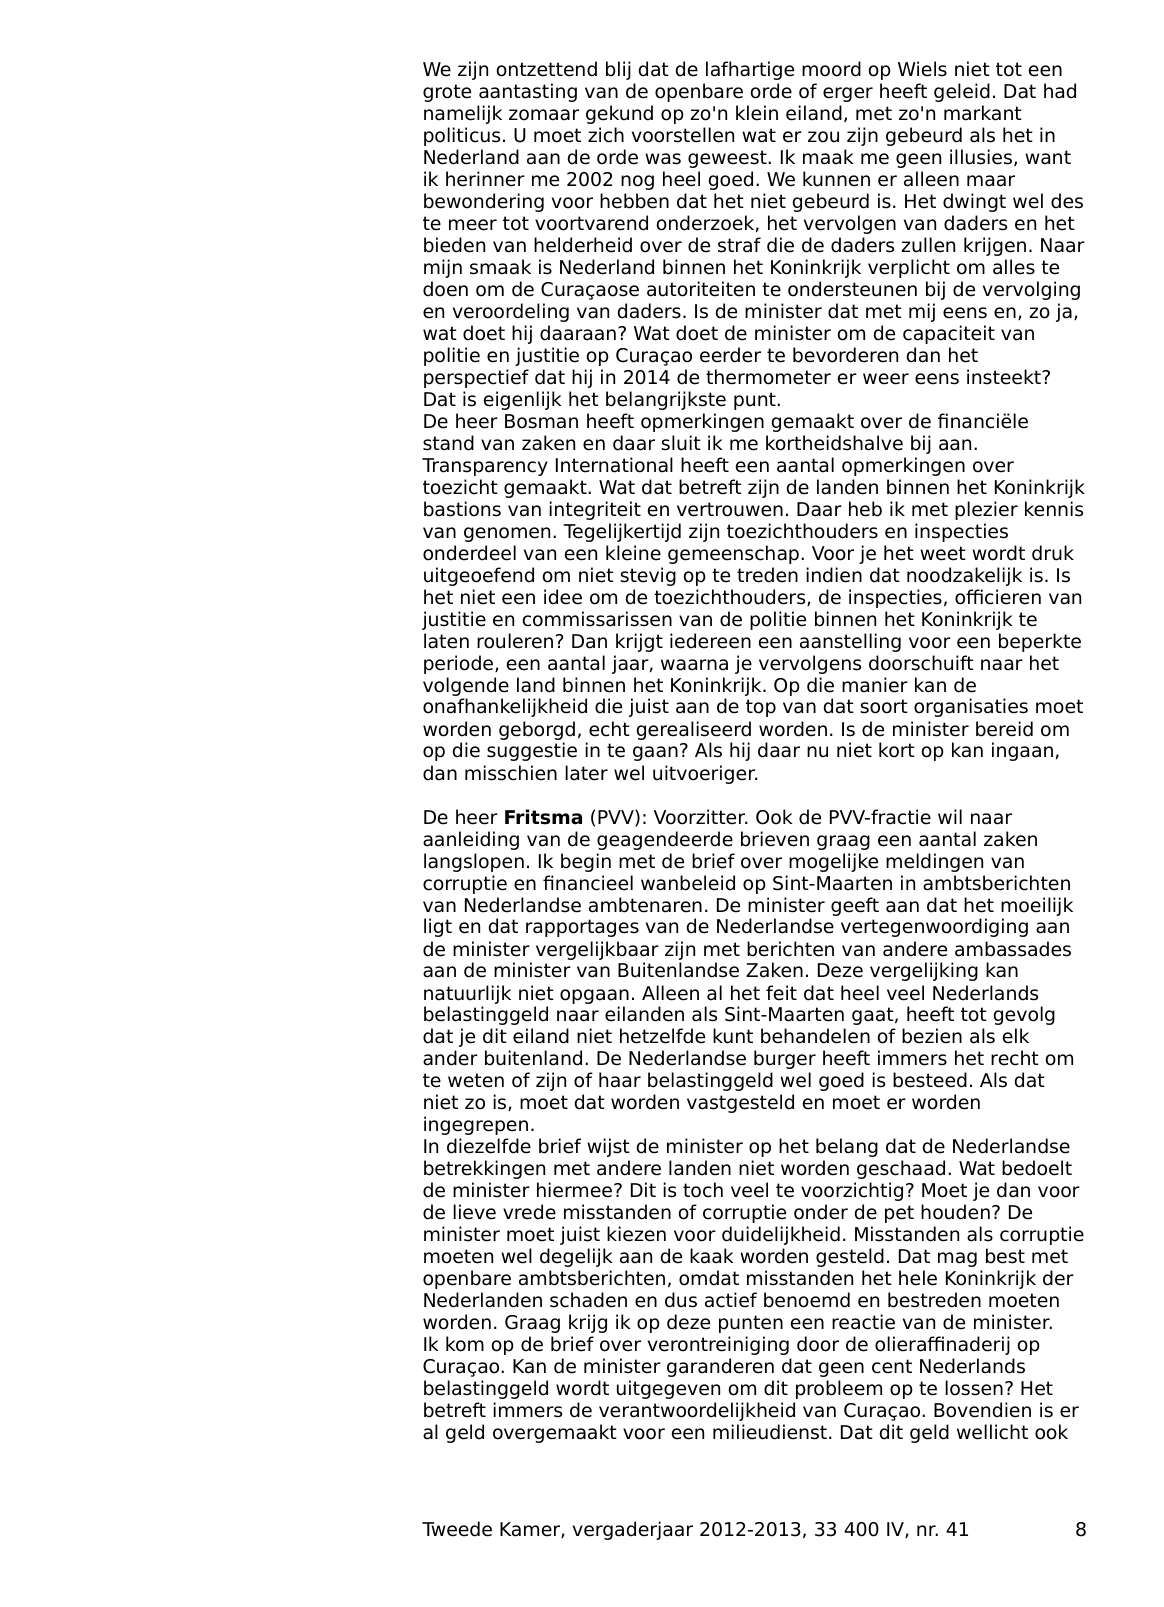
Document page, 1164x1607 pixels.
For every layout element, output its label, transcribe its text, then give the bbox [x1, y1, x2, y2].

text We zijn ontzettend blij dat de lafhartige moord op Wiels niet tot een grote aantasting van de openbare orde of erger heeft geleid. Dat had namelijk zomaar gekund op zo'n klein eiland, met zo'n markant politicus. U moet zich voorstellen wat er zou zijn gebeurd als het in Nederland aan de orde was geweest. Ik maak me geen illusies, want ik herinner me 2002 nog heel goed. We kunnen er alleen maar bewondering voor hebben dat het niet gebeurd is. Het dwingt wel des te meer tot voortvarend onderzoek, het vervolgen van daders en het bieden van helderheid over de straf die de daders zullen krijgen. Naar mijn smaak is Nederland binnen het Koninkrijk verplicht om alles te doen om de Curaçaose autoriteiten te ondersteunen bij de vervolging en veroordeling van daders. Is de minister dat met mij eens en, zo ja, wat doet hij daaraan? Wat doet de minister om de capaciteit van politie en justitie op Curaçao eerder te bevorderen dan het perspectief dat hij in 2014 de thermometer er weer eens insteekt? Dat is eigenlijk het belangrijkste punt. [422, 59, 1087, 411]
text De heer Bosman heeft opmerkingen gemaakt over de financiële stand van zaken en daar sluit ik me kortheidshalve bij aan. [422, 411, 1087, 455]
text De heer Fritsma (PVV): Voorzitter. Ook de PVV-fractie wil naar aanleiding van de geagendeerde brieven graag een aantal zaken langslopen. Ik begin met de brief over mogelijke meldingen van corruptie en financieel wanbeleid op Sint-Maarten in ambtsberichten van Nederlandse ambtenaren. De minister geeft aan dat het moeilijk ligt en dat rapportages van de Nederlandse vertegenwoordiging aan de minister vergelijkbaar zijn met berichten van andere ambassades aan de minister van Buitenlandse Zaken. Deze vergelijking kan natuurlijk niet opgaan. Alleen al het feit dat heel veel Nederlands belastinggeld naar eilanden als Sint-Maarten gaat, heeft tot gevolg dat je dit eiland niet hetzelfde kunt behandelen of bezien als elk ander buitenland. De Nederlandse burger heeft immers het recht om te weten of zijn of haar belastinggeld wel goed is besteed. Als dat niet zo is, moet dat worden vastgesteld en moet er worden ingegrepen. [422, 807, 1087, 1136]
text In diezelfde brief wijst de minister op het belang dat de Nederlandse betrekkingen met andere landen niet worden geschaad. Wat bedoelt de minister hiermee? Dit is toch veel te voorzichtig? Moet je dan voor de lieve vrede misstanden of corruptie onder de pet houden? De minister moet juist kiezen voor duidelijkheid. Misstanden als corruptie moeten wel degelijk aan de kaak worden gesteld. Dat mag best met openbare ambtsberichten, omdat misstanden het hele Koninkrijk der Nederlanden schaden en dus actief benoemd en bestreden moeten worden. Graag krijg ik op deze punten een reactie van de minister. [422, 1136, 1087, 1334]
text Ik kom op de brief over verontreiniging door de olieraffinaderij op Curaçao. Kan de minister garanderen dat geen cent Nederlands belastinggeld wordt uitgegeven om dit probleem op te lossen? Het betreft immers de verantwoordelijkheid van Curaçao. Bovendien is er al geld overgemaakt voor een milieudienst. Dat dit geld wellicht ook [422, 1334, 1087, 1444]
text Transparency International heeft een aantal opmerkingen over toezicht gemaakt. Wat dat betreft zijn de landen binnen het Koninkrijk bastions van integriteit en vertrouwen. Daar heb ik met plezier kennis van genomen. Tegelijkertijd zijn toezichthouders en inspecties onderdeel van een kleine gemeenschap. Voor je het weet wordt druk uitgeoefend om niet stevig op te treden indien dat noodzakelijk is. Is het niet een idee om de toezichthouders, de inspecties, officieren van justitie en commissarissen van de politie binnen het Koninkrijk te laten rouleren? Dan krijgt iedereen een aanstelling voor een beperkte periode, een aantal jaar, waarna je vervolgens doorschuift naar het volgende land binnen het Koninkrijk. Op die manier kan de onafhankelijkheid die juist aan de top van dat soort organisaties moet worden geborgd, echt gerealiseerd worden. Is de minister bereid om op die suggestie in te gaan? Als hij daar nu niet kort op kan ingaan, dan misschien later wel uitvoeriger. [422, 455, 1087, 784]
